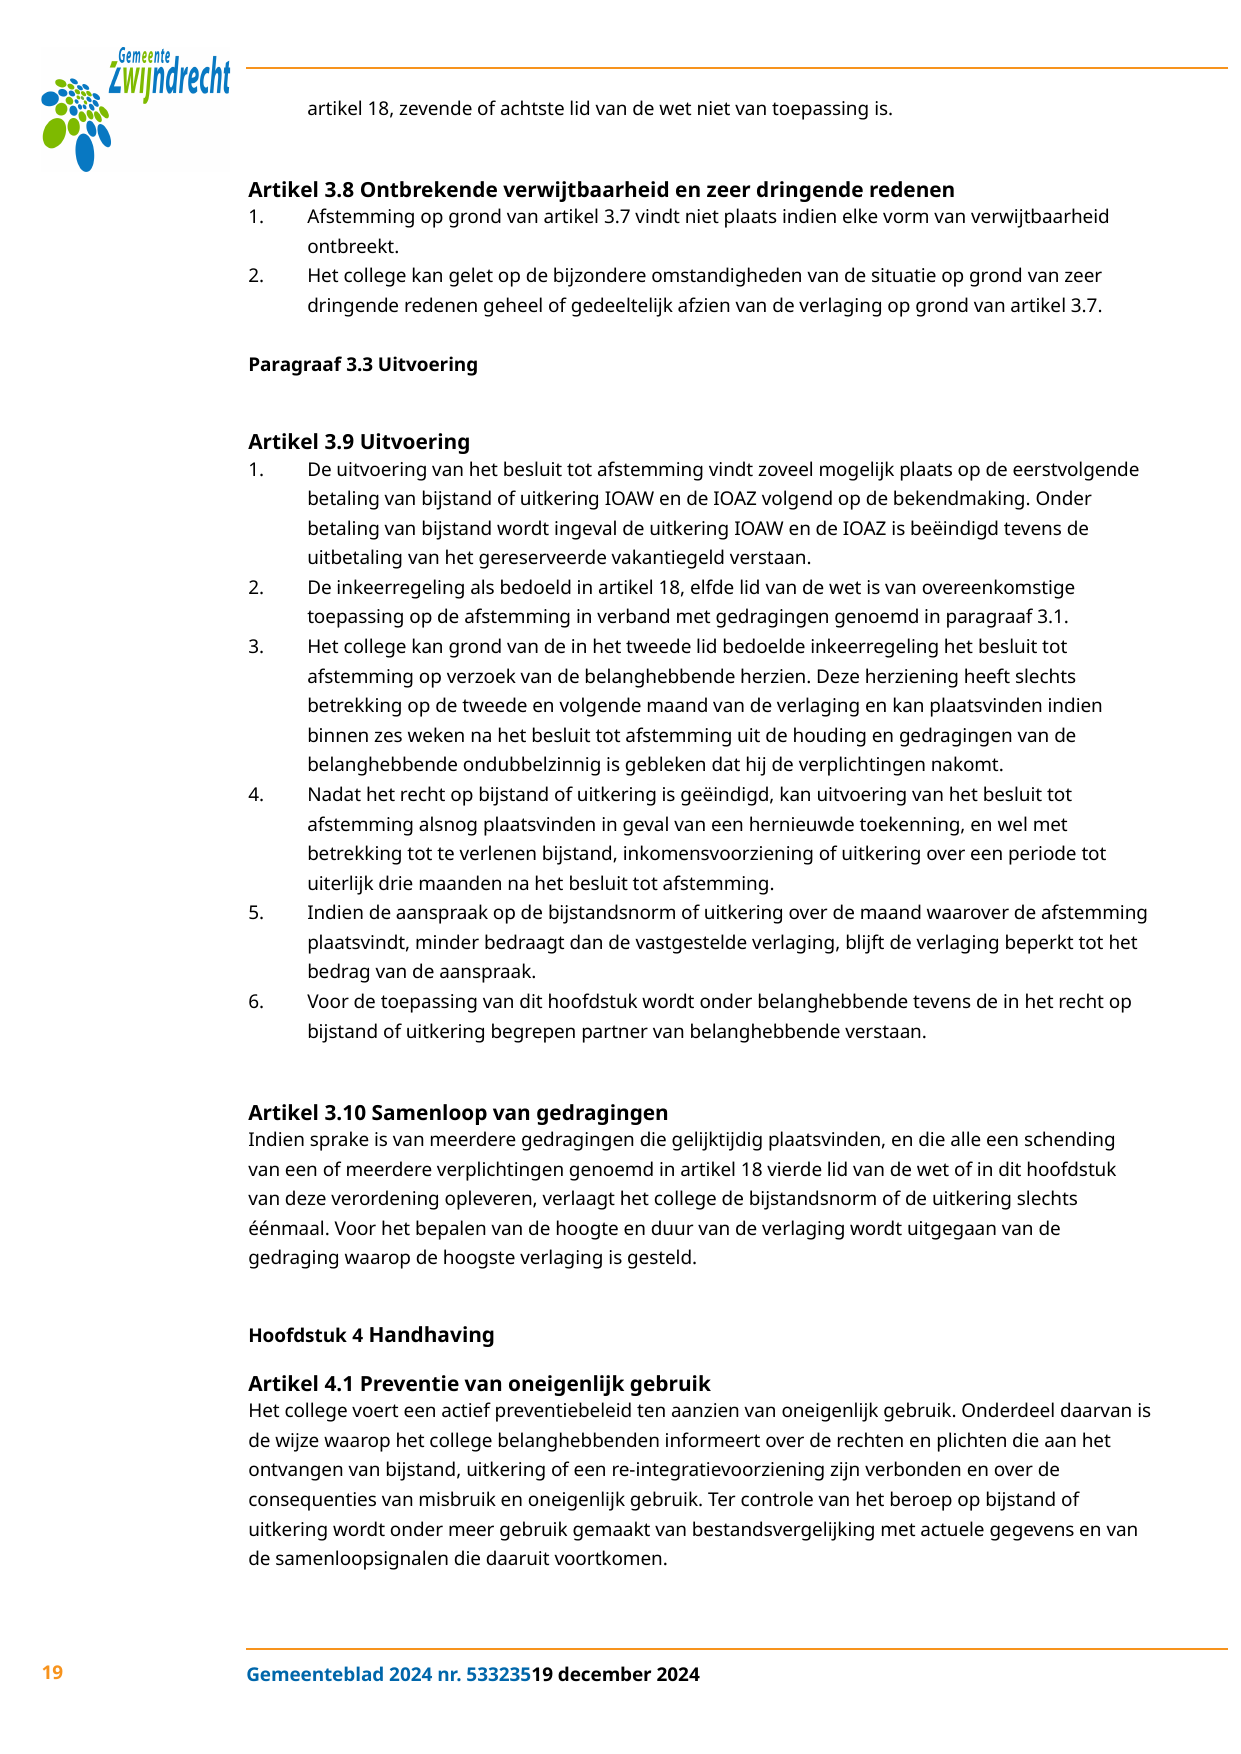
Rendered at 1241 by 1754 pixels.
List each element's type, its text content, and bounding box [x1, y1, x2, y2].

list Voor de toepassing van dit hoofdstuk wordt onder belanghebbende tevens de in het recht op bijstand of uitkering begrepen partner van belanghebbende verstaan. [248, 988, 1152, 1043]
text Hoofdstuk 4 Handhaving [248, 1320, 1152, 1348]
list Het college kan gelet op de bijzondere omstandigheden van de situatie op grond van zeer dringende redenen geheel of gedeeltelijk afzien van de verlaging op grond van artikel 3.7. [248, 262, 1152, 318]
list Afstemming op grond van artikel 3.7 vindt niet plaats indien elke vorm van verwijtbaarheid ontbreekt. [248, 203, 1152, 258]
text Artikel 3.10 Samenloop van gedragingen [248, 1098, 1152, 1126]
list Indien de aanspraak op de bijstandsnorm of uitkering over de maand waarover de afstemming plaatsvindt, minder bedraagt dan de vastgestelde verlaging, blijft de verlaging beperkt tot het bedrag van de aanspraak. [248, 899, 1152, 984]
list De inkeerregeling als bedoeld in artikel 18, elfde lid van de wet is van overeenkomstige toepassing op de afstemming in verband met gedragingen genoemd in paragraaf 3.1. [248, 574, 1152, 629]
list artikel 18, zevende of achtste lid van de wet niet van toepassing is. [248, 95, 1152, 121]
text Indien sprake is van meerdere gedragingen die gelijktijdig plaatsvinden, en die alle een schending van een of meerdere verplichtingen genoemd in artikel 18 vierde lid van de wet of in dit hoofdstuk van deze verordening opleveren, verlaagt het college de bijstandsnorm of de uitkering slechts éénmaal. Voor het bepalen van de hoogte en duur van de verlaging wordt uitgegaan van de gedraging waarop de hoogste verlaging is gesteld. [248, 1126, 1152, 1270]
list De uitvoering van het besluit tot afstemming vindt zoveel mogelijk plaats op de eerstvolgende betaling van bijstand of uitkering IOAW en de IOAZ volgend op de bekendmaking. Onder betaling van bijstand wordt ingeval de uitkering IOAW en de IOAZ is beëindigd tevens de uitbetaling van het gereserveerde vakantiegeld verstaan. [248, 456, 1152, 570]
list Nadat het recht op bijstand of uitkering is geëindigd, kan uitvoering van het besluit tot afstemming alsnog plaatsvinden in geval van een hernieuwde toekenning, en wel met betrekking tot te verlenen bijstand, inkomensvoorziening of uitkering over een periode tot uiterlijk drie maanden na het besluit tot afstemming. [248, 781, 1152, 896]
text Paragraaf 3.3 Uitvoering [248, 351, 1152, 377]
text Het college voert een actief preventiebeleid ten aanzien van oneigenlijk gebruik. Onderdeel daarvan is de wijze waarop het college belanghebbenden informeert over de rechten en plichten die aan het ontvangen van bijstand, uitkering of een re-integratievoorziening zijn verbonden en over de consequenties van misbruik en oneigenlijk gebruik. Ter controle van het beroep op bijstand of uitkering wordt onder meer gebruik gemaakt van bestandsvergelijking met actuele gegevens en van de samenloopsignalen die daaruit voortkomen. [248, 1397, 1152, 1571]
text Artikel 4.1 Preventie van oneigenlijk gebruik [248, 1369, 1152, 1397]
text Artikel 3.8 Ontbrekende verwijtbaarheid en zeer dringende redenen [248, 175, 1152, 203]
picture [41, 47, 231, 172]
list Het college kan grond van de in het tweede lid bedoelde inkeerregeling het besluit tot afstemming op verzoek van de belanghebbende herzien. Deze herziening heeft slechts betrekking op de tweede en volgende maand van de verlaging en kan plaatsvinden indien binnen zes weken na het besluit tot afstemming uit de houding en gedragingen van de belanghebbende ondubbelzinnig is gebleken dat hij de verplichtingen nakomt. [248, 633, 1152, 777]
text Artikel 3.9 Uitvoering [248, 427, 1152, 456]
